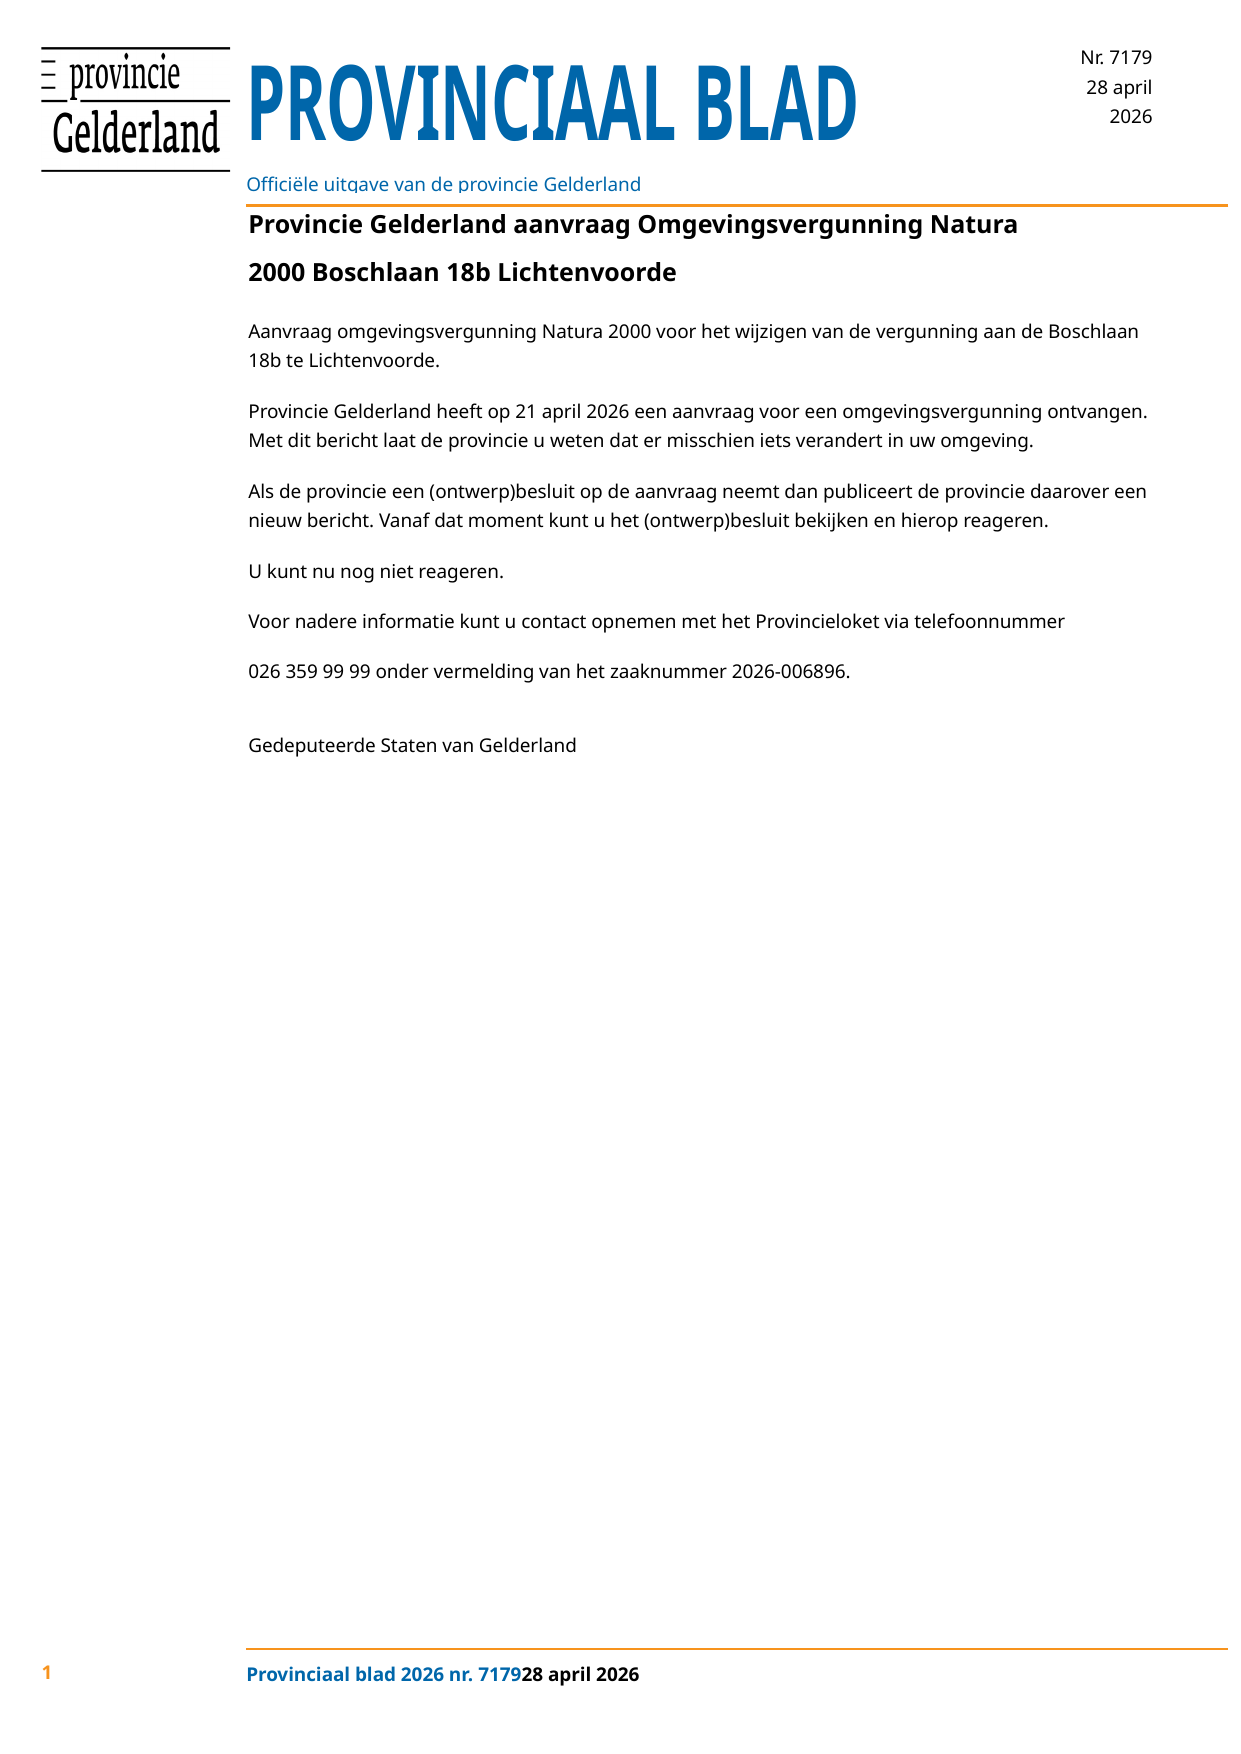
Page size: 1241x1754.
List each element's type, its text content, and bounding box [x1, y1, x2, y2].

text Provincie Gelderland heeft op 21 april 2026 een aanvraag voor een omgevingsvergunning ontvangen. Met dit bericht laat de provincie u weten dat er misschien iets verandert in uw omgeving. [248, 398, 1152, 453]
text Aanvraag omgevingsvergunning Natura 2000 voor het wijzigen van de vergunning aan de Boschlaan 18b te Lichtenvoorde. [248, 318, 1152, 373]
text 026 359 99 99 onder vermelding van het zaaknummer 2026-006896. [248, 659, 1152, 684]
text Provincie Gelderland aanvraag Omgevingsvergunning Natura 2000 Boschlaan 18b Lichtenvoorde [248, 207, 1152, 288]
picture [41, 47, 231, 172]
text Gedeputeerde Staten van Gelderland [248, 732, 1152, 758]
text U kunt nu nog niet reageren. [248, 558, 1152, 584]
text Voor nadere informatie kunt u contact opnemen met het Provincieloket via telefoonnummer [248, 608, 1152, 634]
text Als de provincie een (ontwerp)besluit op de aanvraag neemt dan publiceert de provincie daarover een nieuw bericht. Vanaf dat moment kunt u het (ontwerp)besluit bekijken en hierop reageren. [248, 478, 1152, 533]
